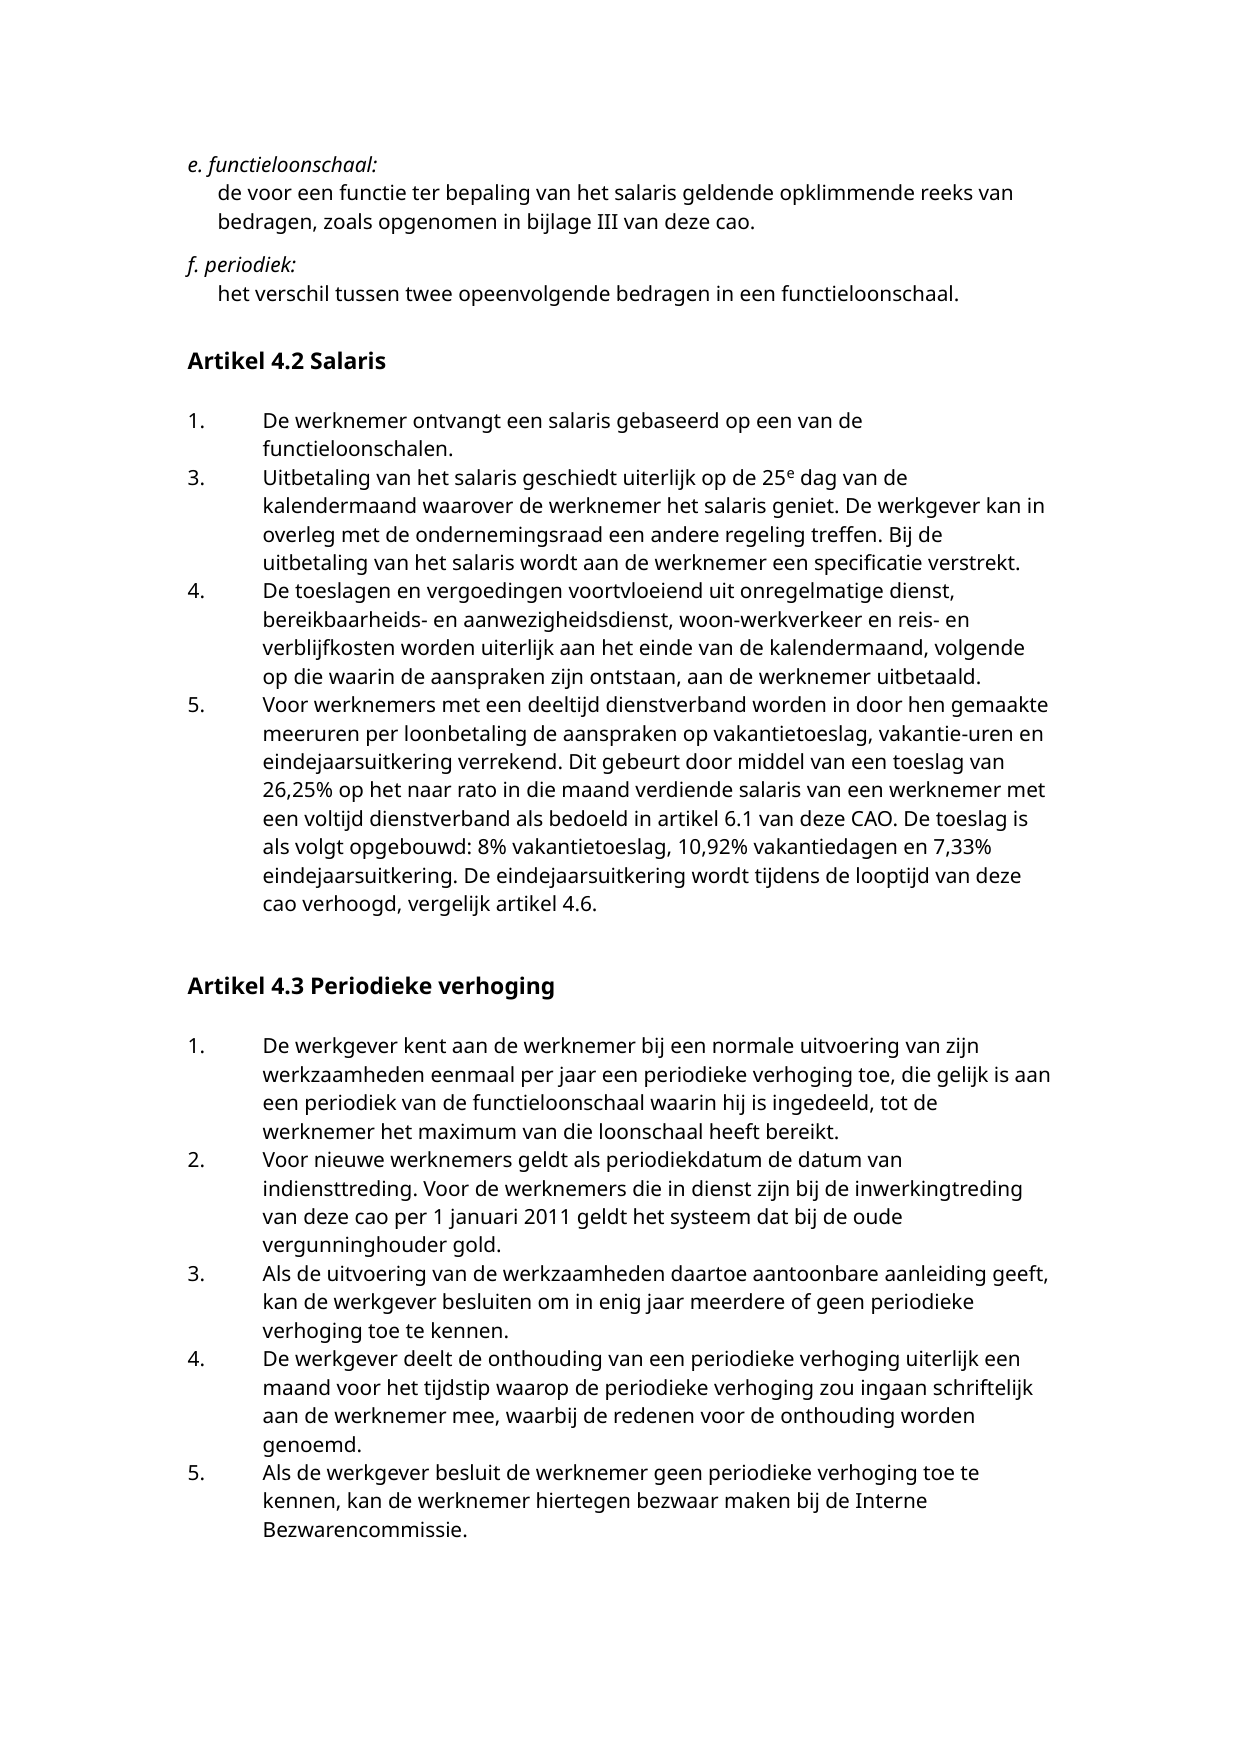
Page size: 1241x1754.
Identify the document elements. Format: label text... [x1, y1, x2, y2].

list De werkgever deelt de onthouding van een periodieke verhoging uiterlijk een maand voor het tijdstip waarop de periodieke verhoging zou ingaan schriftelijk aan de werknemer mee, waarbij de redenen voor de onthouding worden genoemd. [187, 1344, 1053, 1458]
list Voor nieuwe werknemers geldt als periodiekdatum de datum van indiensttreding. Voor de werknemers die in dienst zijn bij de inwerkingtreding van deze cao per 1 januari 2011 geldt het systeem dat bij de oude vergunninghouder gold. [187, 1145, 1053, 1259]
list De werkgever kent aan de werknemer bij een normale uitvoering van zijn werkzaamheden eenmaal per jaar een periodieke verhoging toe, die gelijk is aan een periodiek van de functieloonschaal waarin hij is ingedeeld, tot de werknemer het maximum van die loonschaal heeft bereikt. [187, 1032, 1053, 1145]
text de voor een functie ter bepaling van het salaris geldende opklimmende reeks van bedragen, zoals opgenomen in bijlage III van deze cao. [217, 178, 1053, 235]
subtitle Artikel 4.3 Periodieke verhoging [187, 970, 1053, 1002]
text f. periodiek: [187, 250, 1053, 279]
list De toeslagen en vergoedingen voortvloeiend uit onregelmatige dienst, bereikbaarheids- en aanwezigheidsdienst, woon-werkverkeer en reis- en verblijfkosten worden uiterlijk aan het einde van de kalendermaand, volgende op die waarin de aanspraken zijn ontstaan, aan de werknemer uitbetaald. [187, 577, 1053, 690]
list Uitbetaling van het salaris geschiedt uiterlijk op de 25e dag van de kalendermaand waarover de werknemer het salaris geniet. De werkgever kan in overleg met de ondernemingsraad een andere regeling treffen. Bij de uitbetaling van het salaris wordt aan de werknemer een specificatie verstrekt. [187, 463, 1053, 577]
list Voor werknemers met een deeltijd dienstverband worden in door hen gemaakte meeruren per loonbetaling de aanspraken op vakantietoeslag, vakantie-uren en eindejaarsuitkering verrekend. Dit gebeurt door middel van een toeslag van 26,25% op het naar rato in die maand verdiende salaris van een werknemer met een voltijd dienstverband als bedoeld in artikel 6.1 van deze CAO. De toeslag is als volgt opgebouwd: 8% vakantietoeslag, 10,92% vakantiedagen en 7,33% eindejaarsuitkering. De eindejaarsuitkering wordt tijdens de looptijd van deze cao verhoogd, vergelijk artikel 4.6. [187, 690, 1053, 918]
text e. functieloonschaal: [187, 150, 1053, 178]
list Als de uitvoering van de werkzaamheden daartoe aantoonbare aanleiding geeft, kan de werkgever besluiten om in enig jaar meerdere of geen periodieke verhoging toe te kennen. [187, 1259, 1053, 1344]
list Als de werkgever besluit de werknemer geen periodieke verhoging toe te kennen, kan de werknemer hiertegen bezwaar maken bij de Interne Bezwarencommissie. [187, 1458, 1053, 1543]
text het verschil tussen twee opeenvolgende bedragen in een functieloonschaal. [217, 279, 1053, 307]
subtitle Artikel 4.2 Salaris [187, 345, 1053, 376]
list De werknemer ontvangt een salaris gebaseerd op een van de functieloonschalen. [187, 406, 1053, 463]
